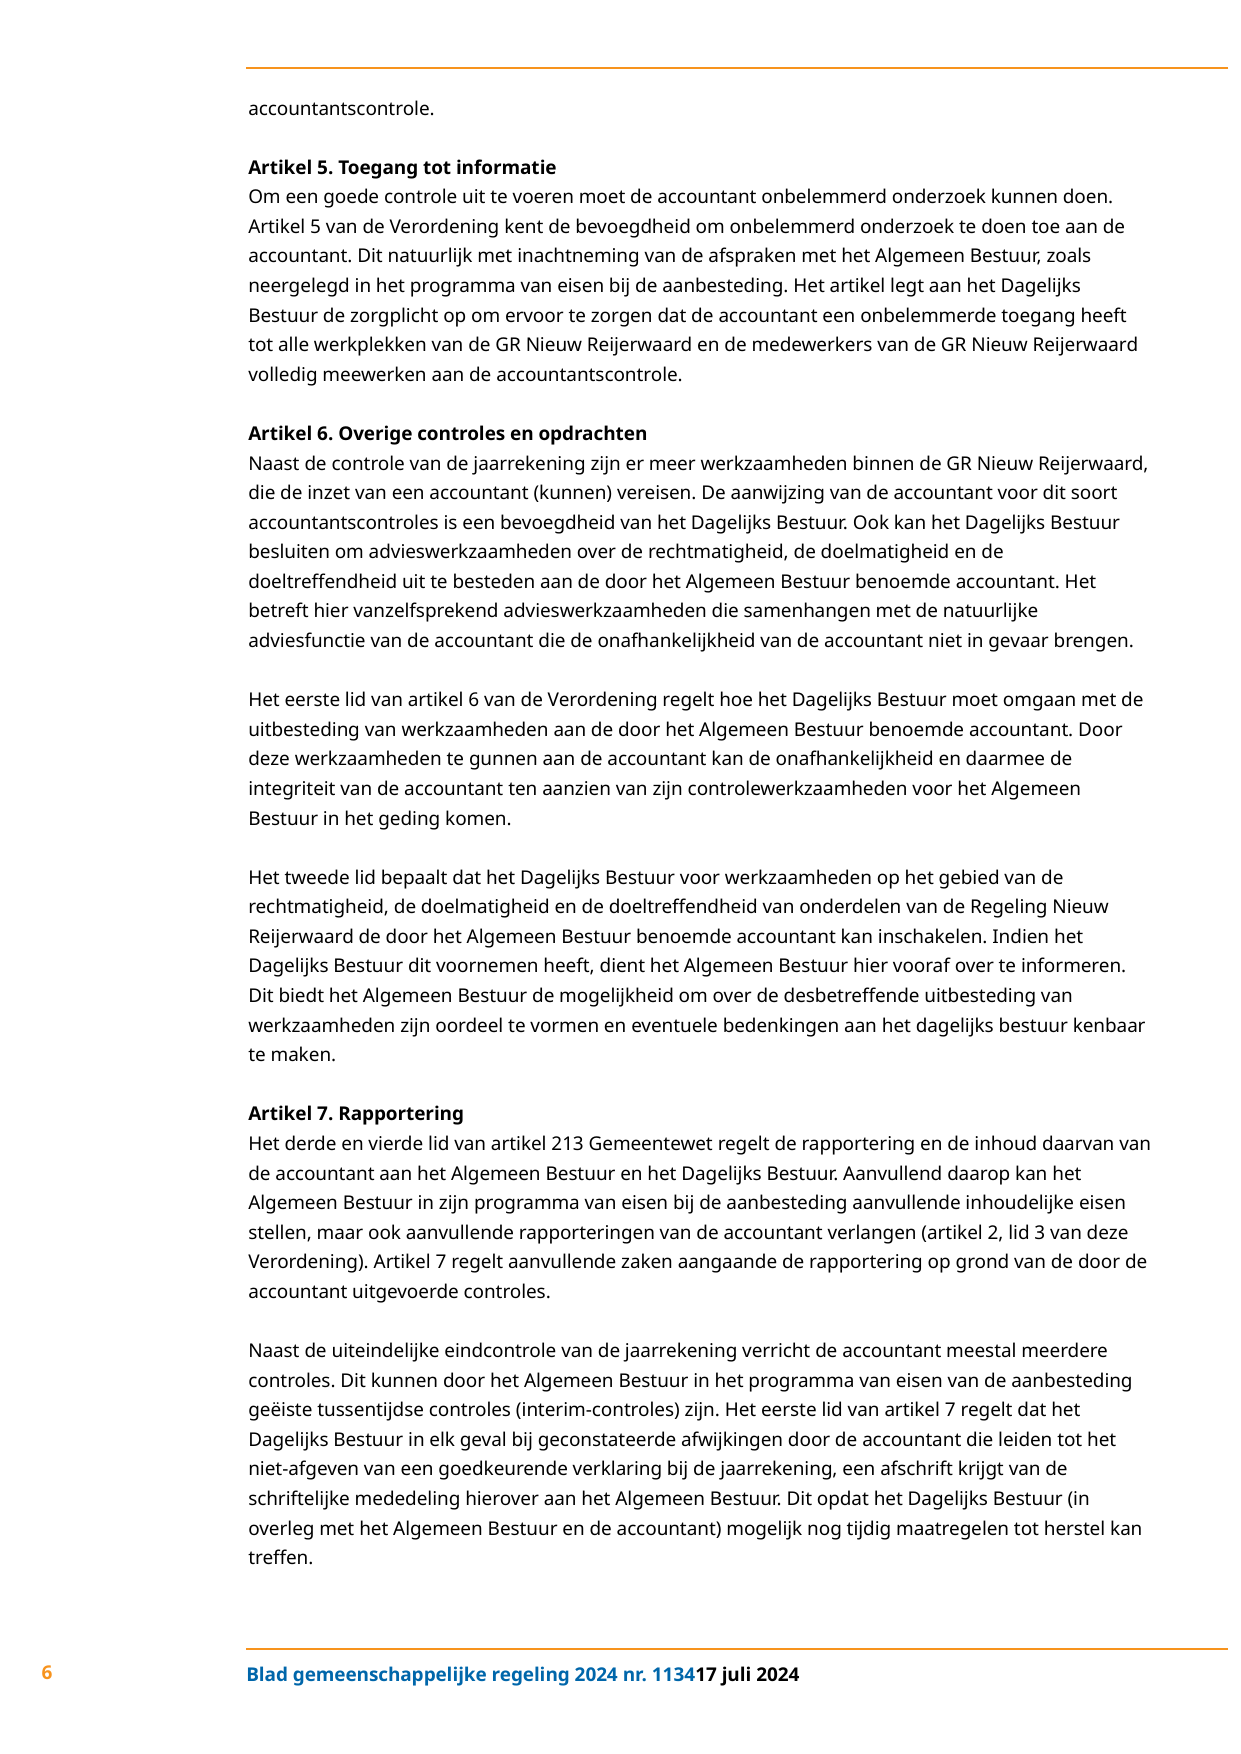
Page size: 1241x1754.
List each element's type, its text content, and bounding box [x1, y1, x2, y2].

text Naast de uiteindelijke eindcontrole van de jaarrekening verricht de accountant meestal meerdere controles. Dit kunnen door het Algemeen Bestuur in het programma van eisen van de aanbesteding geëiste tussentijdse controles (interim-controles) zijn. Het eerste lid van artikel 7 regelt dat het Dagelijks Bestuur in elk geval bij geconstateerde afwijkingen door de accountant die leiden tot het niet-afgeven van een goedkeurende verklaring bij de jaarrekening, een afschrift krijgt van de schriftelijke mededeling hierover aan het Algemeen Bestuur. Dit opdat het Dagelijks Bestuur (in overleg met het Algemeen Bestuur en de accountant) mogelijk nog tijdig maatregelen tot herstel kan treffen. [248, 1337, 1152, 1570]
text Artikel 5. Toegang tot informatie [248, 154, 1152, 180]
text Het eerste lid van artikel 6 van de Verordening regelt hoe het Dagelijks Bestuur moet omgaan met de uitbesteding van werkzaamheden aan de door het Algemeen Bestuur benoemde accountant. Door deze werkzaamheden te gunnen aan de accountant kan de onafhankelijkheid en daarmee de integriteit van de accountant ten aanzien van zijn controlewerkzaamheden voor het Algemeen Bestuur in het geding komen. [248, 686, 1152, 831]
text accountantscontrole. [248, 95, 1152, 121]
text Naast de controle van de jaarrekening zijn er meer werkzaamheden binnen de GR Nieuw Reijerwaard, die de inzet van een accountant (kunnen) vereisen. De aanwijzing van de accountant voor dit soort accountantscontroles is een bevoegdheid van het Dagelijks Bestuur. Ook kan het Dagelijks Bestuur besluiten om advieswerkzaamheden over de rechtmatigheid, de doelmatigheid en de doeltreffendheid uit te besteden aan de door het Algemeen Bestuur benoemde accountant. Het betreft hier vanzelfsprekend advieswerkzaamheden die samenhangen met de natuurlijke adviesfunctie van de accountant die de onafhankelijkheid van de accountant niet in gevaar brengen. [248, 450, 1152, 653]
picture [41, 47, 231, 172]
text Het tweede lid bepaalt dat het Dagelijks Bestuur voor werkzaamheden op het gebied van de rechtmatigheid, de doelmatigheid en de doeltreffendheid van onderdelen van de Regeling Nieuw Reijerwaard de door het Algemeen Bestuur benoemde accountant kan inschakelen. Indien het Dagelijks Bestuur dit voornemen heeft, dient het Algemeen Bestuur hier vooraf over te informeren. Dit biedt het Algemeen Bestuur de mogelijkheid om over de desbetreffende uitbesteding van werkzaamheden zijn oordeel te vormen en eventuele bedenkingen aan het dagelijks bestuur kenbaar te maken. [248, 864, 1152, 1067]
text Artikel 6. Overige controles en opdrachten [248, 420, 1152, 446]
text Het derde en vierde lid van artikel 213 Gemeentewet regelt de rapportering en de inhoud daarvan van de accountant aan het Algemeen Bestuur en het Dagelijks Bestuur. Aanvullend daarop kan het Algemeen Bestuur in zijn programma van eisen bij de aanbesteding aanvullende inhoudelijke eisen stellen, maar ook aanvullende rapporteringen van de accountant verlangen (artikel 2, lid 3 van deze Verordening). Artikel 7 regelt aanvullende zaken aangaande de rapportering op grond van de door de accountant uitgevoerde controles. [248, 1130, 1152, 1304]
text Artikel 7. Rapportering [248, 1101, 1152, 1126]
text Om een goede controle uit te voeren moet de accountant onbelemmerd onderzoek kunnen doen. Artikel 5 van de Verordening kent de bevoegdheid om onbelemmerd onderzoek te doen toe aan de accountant. Dit natuurlijk met inachtneming van de afspraken met het Algemeen Bestuur, zoals neergelegd in het programma van eisen bij de aanbesteding. Het artikel legt aan het Dagelijks Bestuur de zorgplicht op om ervoor te zorgen dat de accountant een onbelemmerde toegang heeft tot alle werkplekken van de GR Nieuw Reijerwaard en de medewerkers van de GR Nieuw Reijerwaard volledig meewerken aan de accountantscontrole. [248, 183, 1152, 387]
